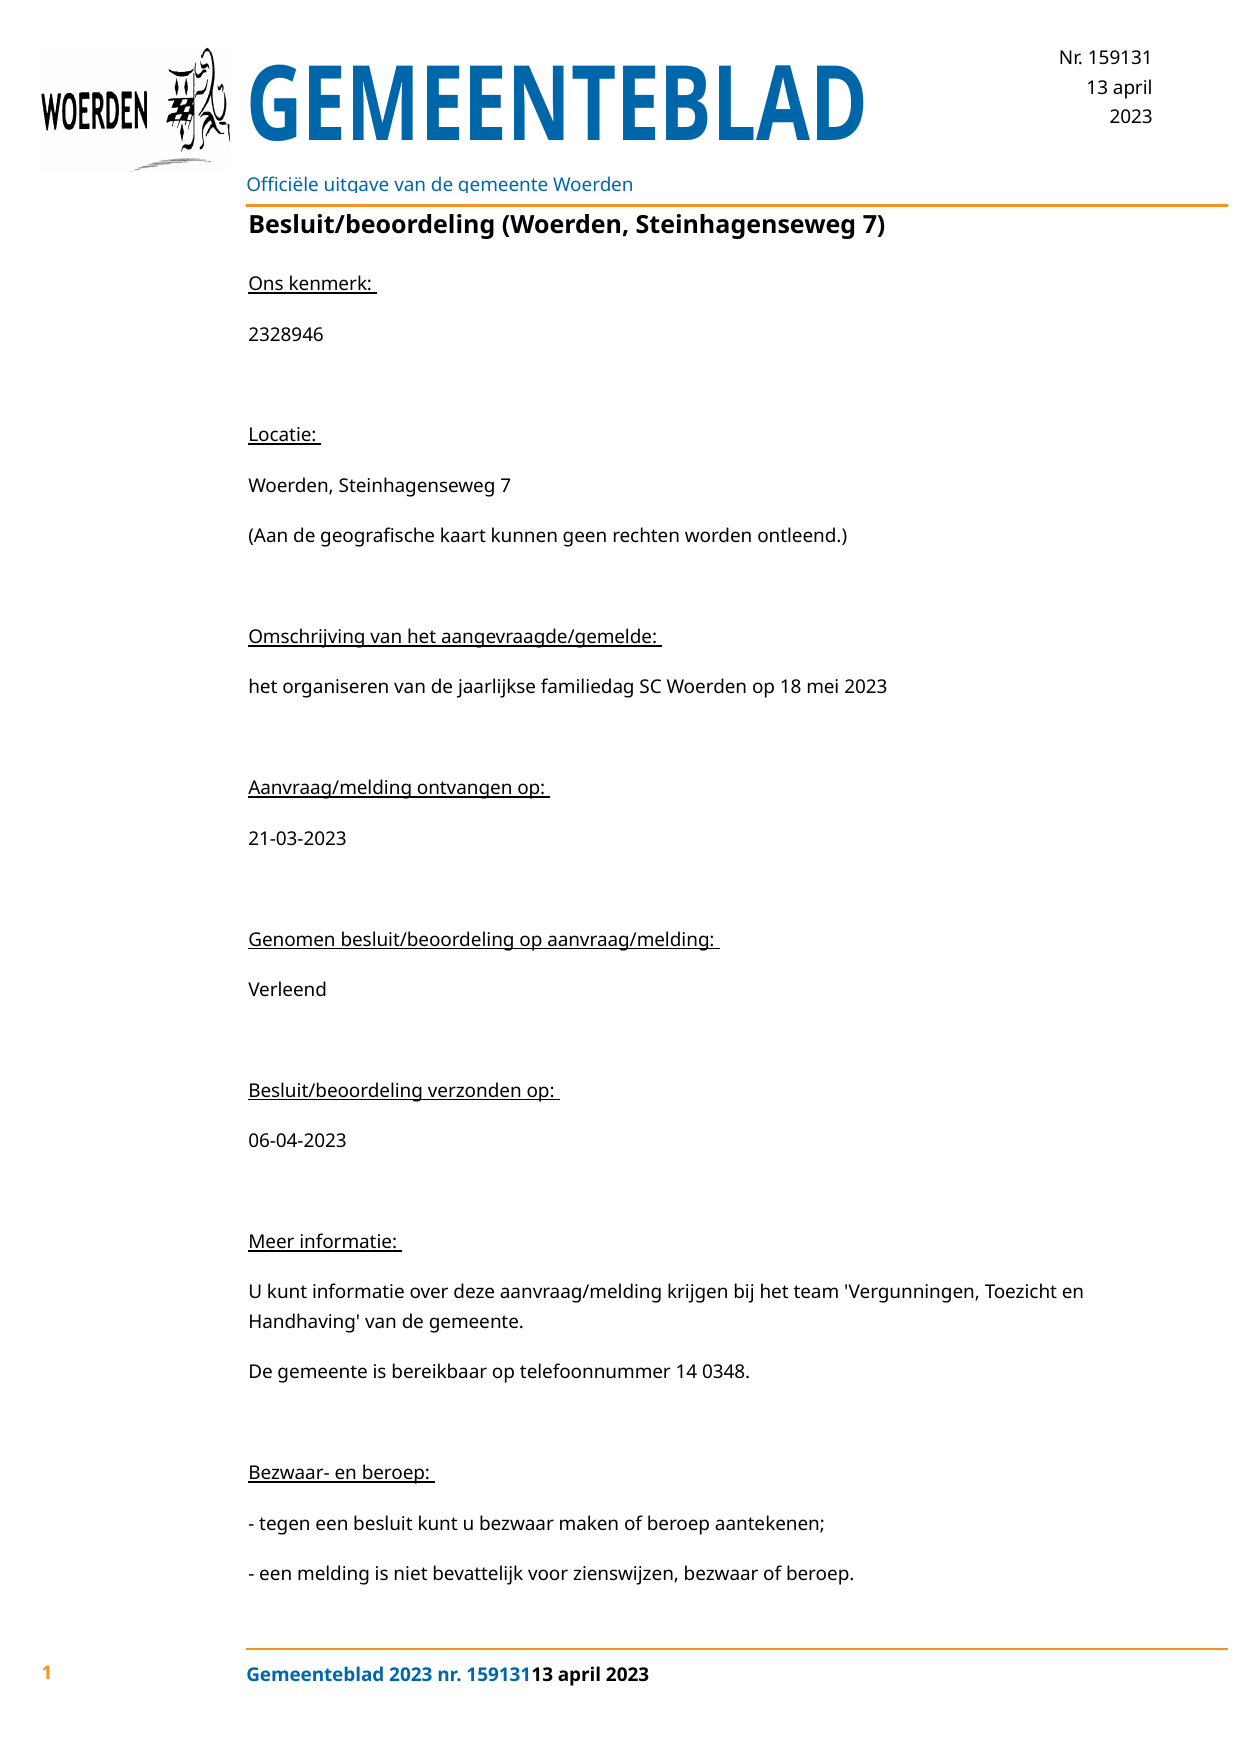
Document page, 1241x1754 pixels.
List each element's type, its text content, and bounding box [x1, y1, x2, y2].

text Besluit/beoordeling (Woerden, Steinhagenseweg 7) [248, 207, 1152, 241]
text Meer informatie: [248, 1228, 1152, 1254]
text - tegen een besluit kunt u bezwaar maken of beroep aantekenen; [248, 1510, 1152, 1536]
text Aanvraag/melding ontvangen op: [248, 774, 1152, 800]
text Verleend [248, 976, 1152, 1002]
text De gemeente is bereikbaar op telefoonnummer 14 0348. [248, 1359, 1152, 1384]
text Ons kenmerk: [248, 270, 1152, 296]
text - een melding is niet bevattelijk voor zienswijzen, bezwaar of beroep. [248, 1560, 1152, 1586]
text (Aan de geografische kaart kunnen geen rechten worden ontleend.) [248, 522, 1152, 548]
text het organiseren van de jaarlijkse familiedag SC Woerden op 18 mei 2023 [248, 674, 1152, 699]
text 06-04-2023 [248, 1127, 1152, 1153]
text Locatie: [248, 422, 1152, 447]
text U kunt informatie over deze aanvraag/melding krijgen bij het team 'Vergunningen, Toezicht en Handhaving' van de gemeente. [248, 1279, 1152, 1334]
text Woerden, Steinhagenseweg 7 [248, 472, 1152, 498]
text 21-03-2023 [248, 825, 1152, 851]
text Genomen besluit/beoordeling op aanvraag/melding: [248, 926, 1152, 951]
text Omschrijving van het aangevraagde/gemelde: [248, 623, 1152, 649]
picture [41, 47, 231, 172]
text Besluit/beoordeling verzonden op: [248, 1077, 1152, 1103]
text Bezwaar- en beroep: [248, 1459, 1152, 1485]
text 2328946 [248, 321, 1152, 346]
